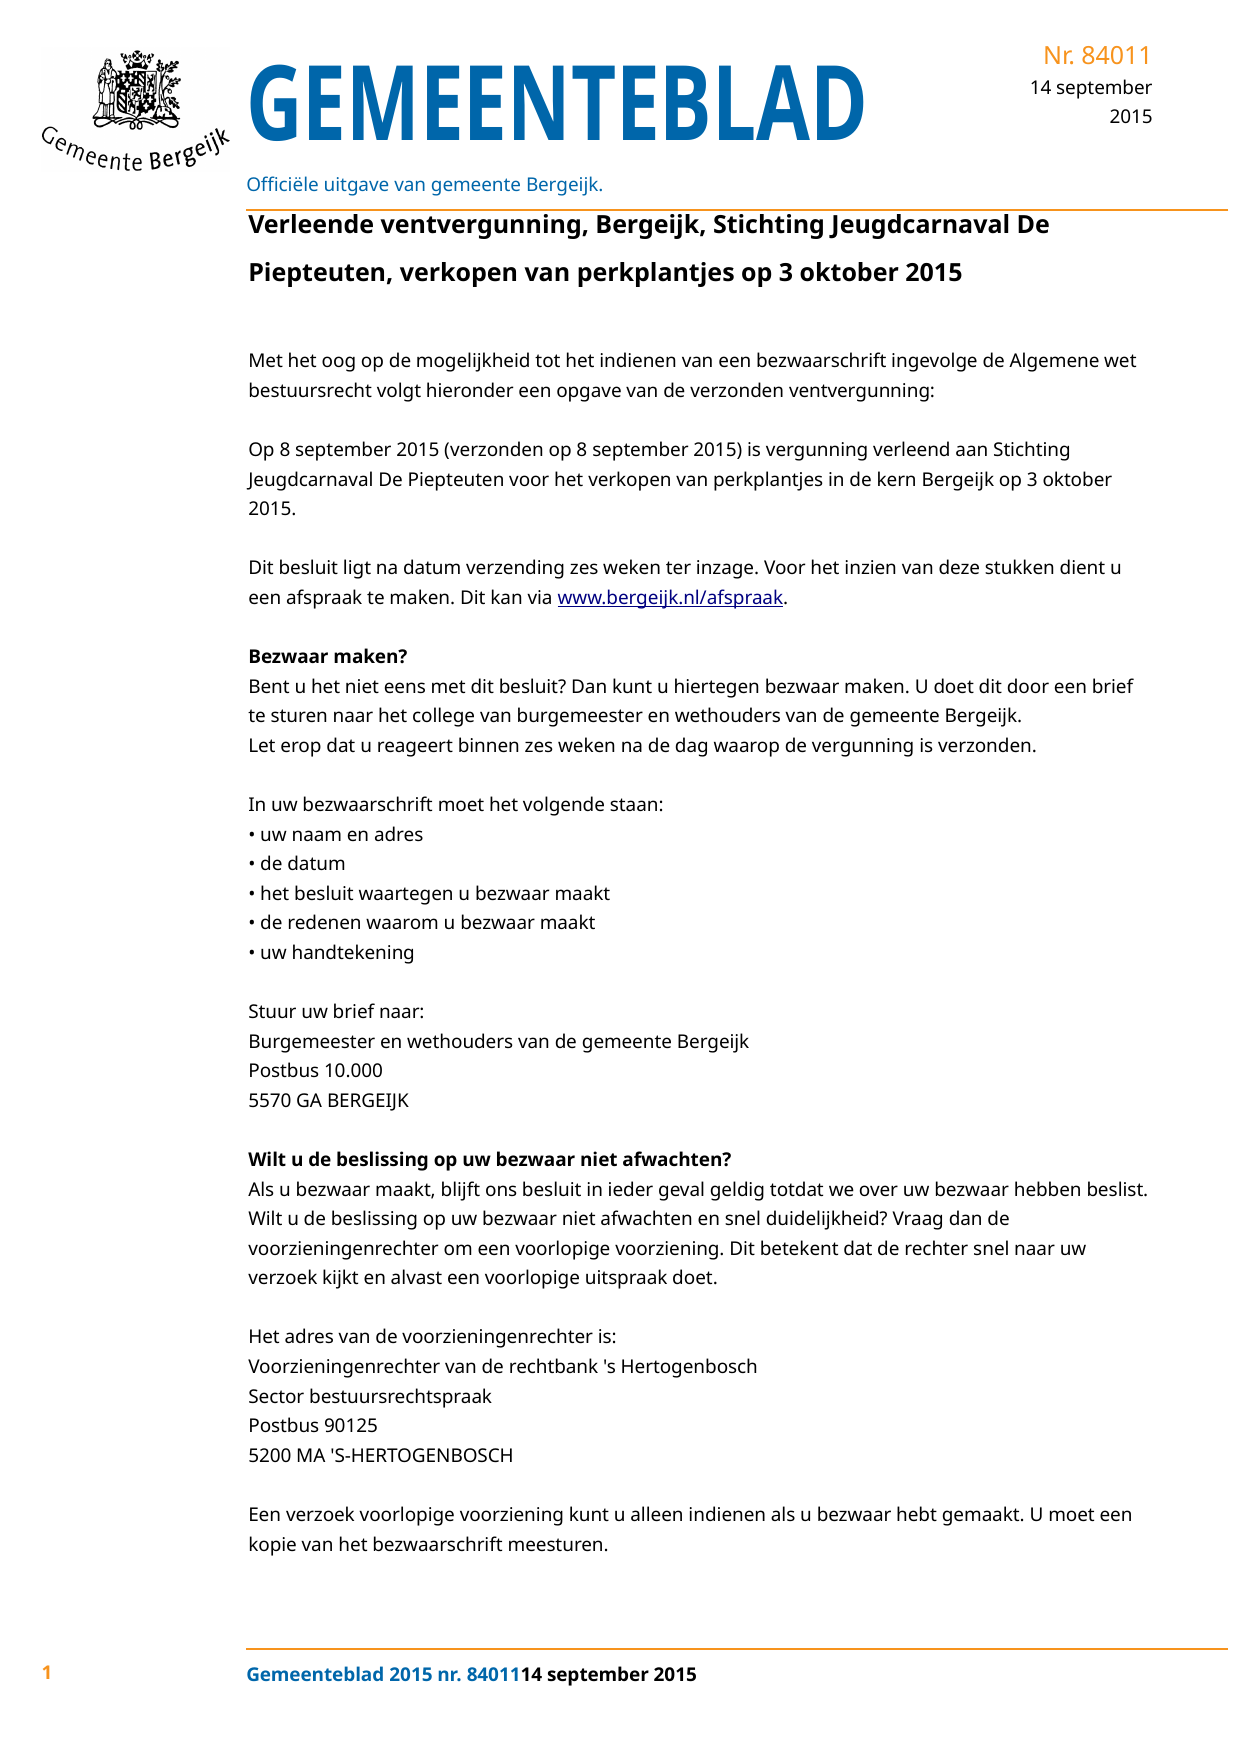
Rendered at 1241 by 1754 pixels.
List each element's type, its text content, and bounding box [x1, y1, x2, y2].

text Postbus 90125 [248, 1412, 1152, 1438]
text Wilt u de beslissing op uw bezwaar niet afwachten? [248, 1146, 1152, 1172]
text Let erop dat u reageert binnen zes weken na de dag waarop de vergunning is verzonden. [248, 732, 1152, 758]
text Op 8 september 2015 (verzonden op 8 september 2015) is vergunning verleend aan Stichting Jeugdcarnaval De Piepteuten voor het verkopen van perkplantjes in de kern Bergeijk op 3 oktober 2015. [248, 436, 1152, 521]
text Stuur uw brief naar: [248, 998, 1152, 1024]
text Verleende ventvergunning, Bergeijk, Stichting Jeugdcarnaval De Piepteuten, verkopen van perkplantjes op 3 oktober 2015 [248, 211, 1152, 288]
text Met het oog op de mogelijkheid tot het indienen van een bezwaarschrift ingevolge de Algemene wet bestuursrecht volgt hieronder een opgave van de verzonden ventvergunning: [248, 347, 1152, 403]
text 5570 GA BERGEIJK [248, 1087, 1152, 1113]
text Een verzoek voorlopige voorziening kunt u alleen indienen als u bezwaar hebt gemaakt. U moet een kopie van het bezwaarschrift meesturen. [248, 1501, 1152, 1557]
text Dit besluit ligt na datum verzending zes weken ter inzage. Voor het inzien van deze stukken dient u een afspraak te maken. Dit kan via www.bergeijk.nl/afspraak. [248, 554, 1152, 610]
text Bent u het niet eens met dit besluit? Dan kunt u hiertegen bezwaar maken. U doet dit door een brief te sturen naar het college van burgemeester en wethouders van de gemeente Bergeijk. [248, 673, 1152, 728]
text Voorzieningenrechter van de rechtbank 's Hertogenbosch [248, 1353, 1152, 1379]
text • uw naam en adres [248, 821, 1152, 847]
text 5200 MA 'S-HERTOGENBOSCH [248, 1442, 1152, 1468]
text Het adres van de voorzieningenrechter is: [248, 1324, 1152, 1349]
text • de redenen waarom u bezwaar maakt [248, 909, 1152, 935]
text Bezwaar maken? [248, 643, 1152, 669]
picture [41, 47, 231, 172]
text Als u bezwaar maakt, blijft ons besluit in ieder geval geldig totdat we over uw bezwaar hebben beslist. Wilt u de beslissing op uw bezwaar niet afwachten en snel duidelijkheid? Vraag dan de voorzieningenrechter om een voorlopige voorziening. Dit betekent dat de rechter snel naar uw verzoek kijkt en alvast een voorlopige uitspraak doet. [248, 1176, 1152, 1290]
text Burgemeester en wethouders van de gemeente Bergeijk [248, 1028, 1152, 1054]
text Postbus 10.000 [248, 1057, 1152, 1083]
text • uw handtekening [248, 939, 1152, 965]
text Sector bestuursrechtspraak [248, 1383, 1152, 1409]
text In uw bezwaarschrift moet het volgende staan: [248, 791, 1152, 817]
text • het besluit waartegen u bezwaar maakt [248, 880, 1152, 906]
text • de datum [248, 850, 1152, 876]
